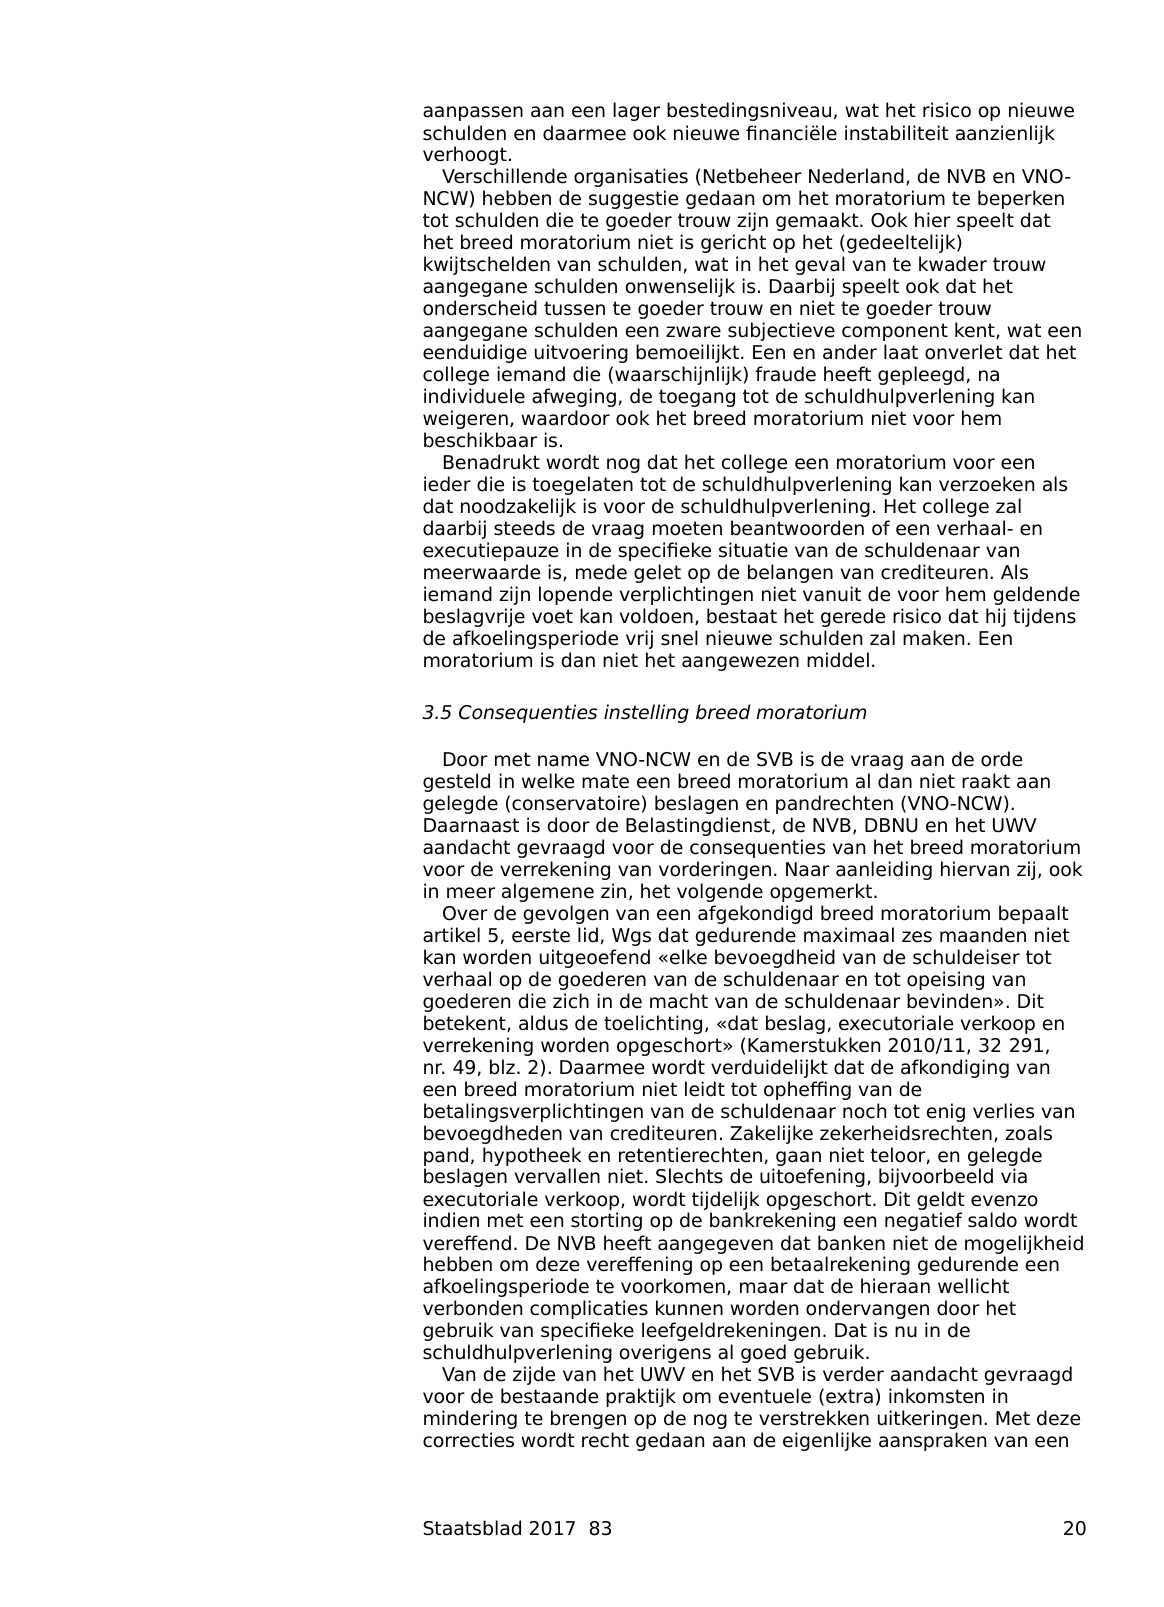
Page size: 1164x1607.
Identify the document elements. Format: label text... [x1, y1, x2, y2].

text Van de zijde van het UWV en het SVB is verder aandacht gevraagd voor de bestaande praktijk om eventuele (extra) inkomsten in mindering te brengen op de nog te verstrekken uitkeringen. Met deze correcties wordt recht gedaan aan de eigenlijke aanspraken van een [422, 1364, 1087, 1452]
text Over de gevolgen van een afgekondigd breed moratorium bepaalt artikel 5, eerste lid, Wgs dat gedurende maximaal zes maanden niet kan worden uitgeoefend «elke bevoegdheid van de schuldeiser tot verhaal op de goederen van de schuldenaar en tot opeising van goederen die zich in de macht van de schuldenaar bevinden». Dit betekent, aldus de toelichting, «dat beslag, executoriale verkoop en verrekening worden opgeschort» (Kamerstukken 2010/11, 32 291, nr. 49, blz. 2). Daarmee wordt verduidelijkt dat de afkondiging van een breed moratorium niet leidt tot opheffing van de betalingsverplichtingen van de schuldenaar noch tot enig verlies van bevoegdheden van crediteuren. Zakelijke zekerheidsrechten, zoals pand, hypotheek en retentierechten, gaan niet teloor, en gelegde beslagen vervallen niet. Slechts de uitoefening, bijvoorbeeld via executoriale verkoop, wordt tijdelijk opgeschort. Dit geldt evenzo indien met een storting op de bankrekening een negatief saldo wordt vereffend. De NVB heeft aangegeven dat banken niet de mogelijkheid hebben om deze vereffening op een betaalrekening gedurende een afkoelingsperiode te voorkomen, maar dat de hieraan wellicht verbonden complicaties kunnen worden ondervangen door het gebruik van specifieke leefgeldrekeningen. Dat is nu in de schuldhulpverlening overigens al goed gebruik. [422, 903, 1087, 1364]
text Door met name VNO-NCW en de SVB is de vraag aan de orde gesteld in welke mate een breed moratorium al dan niet raakt aan gelegde (conservatoire) beslagen en pandrechten (VNO-NCW). Daarnaast is door de Belastingdienst, de NVB, DBNU en het UWV aandacht gevraagd voor de consequenties van het breed moratorium voor de verrekening van vorderingen. Naar aanleiding hiervan zij, ook in meer algemene zin, het volgende opgemerkt. [422, 749, 1087, 903]
text aanpassen aan een lager bestedingsniveau, wat het risico op nieuwe schulden en daarmee ook nieuwe financiële instabiliteit aanzienlijk verhoogt. [422, 100, 1087, 166]
subtitle 3.5 Consequenties instelling breed moratorium [422, 702, 1087, 724]
text Benadrukt wordt nog dat het college een moratorium voor een ieder die is toegelaten tot de schuldhulpverlening kan verzoeken als dat noodzakelijk is voor de schuldhulpverlening. Het college zal daarbij steeds de vraag moeten beantwoorden of een verhaal- en executiepauze in de specifieke situatie van de schuldenaar van meerwaarde is, mede gelet op de belangen van crediteuren. Als iemand zijn lopende verplichtingen niet vanuit de voor hem geldende beslagvrije voet kan voldoen, bestaat het gerede risico dat hij tijdens de afkoelingsperiode vrij snel nieuwe schulden zal maken. Een moratorium is dan niet het aangewezen middel. [422, 452, 1087, 672]
text Verschillende organisaties (Netbeheer Nederland, de NVB en VNO-NCW) hebben de suggestie gedaan om het moratorium te beperken tot schulden die te goeder trouw zijn gemaakt. Ook hier speelt dat het breed moratorium niet is gericht op het (gedeeltelijk) kwijtschelden van schulden, wat in het geval van te kwader trouw aangegane schulden onwenselijk is. Daarbij speelt ook dat het onderscheid tussen te goeder trouw en niet te goeder trouw aangegane schulden een zware subjectieve component kent, wat een eenduidige uitvoering bemoeilijkt. Een en ander laat onverlet dat het college iemand die (waarschijnlijk) fraude heeft gepleegd, na individuele afweging, de toegang tot de schuldhulpverlening kan weigeren, waardoor ook het breed moratorium niet voor hem beschikbaar is. [422, 166, 1087, 452]
